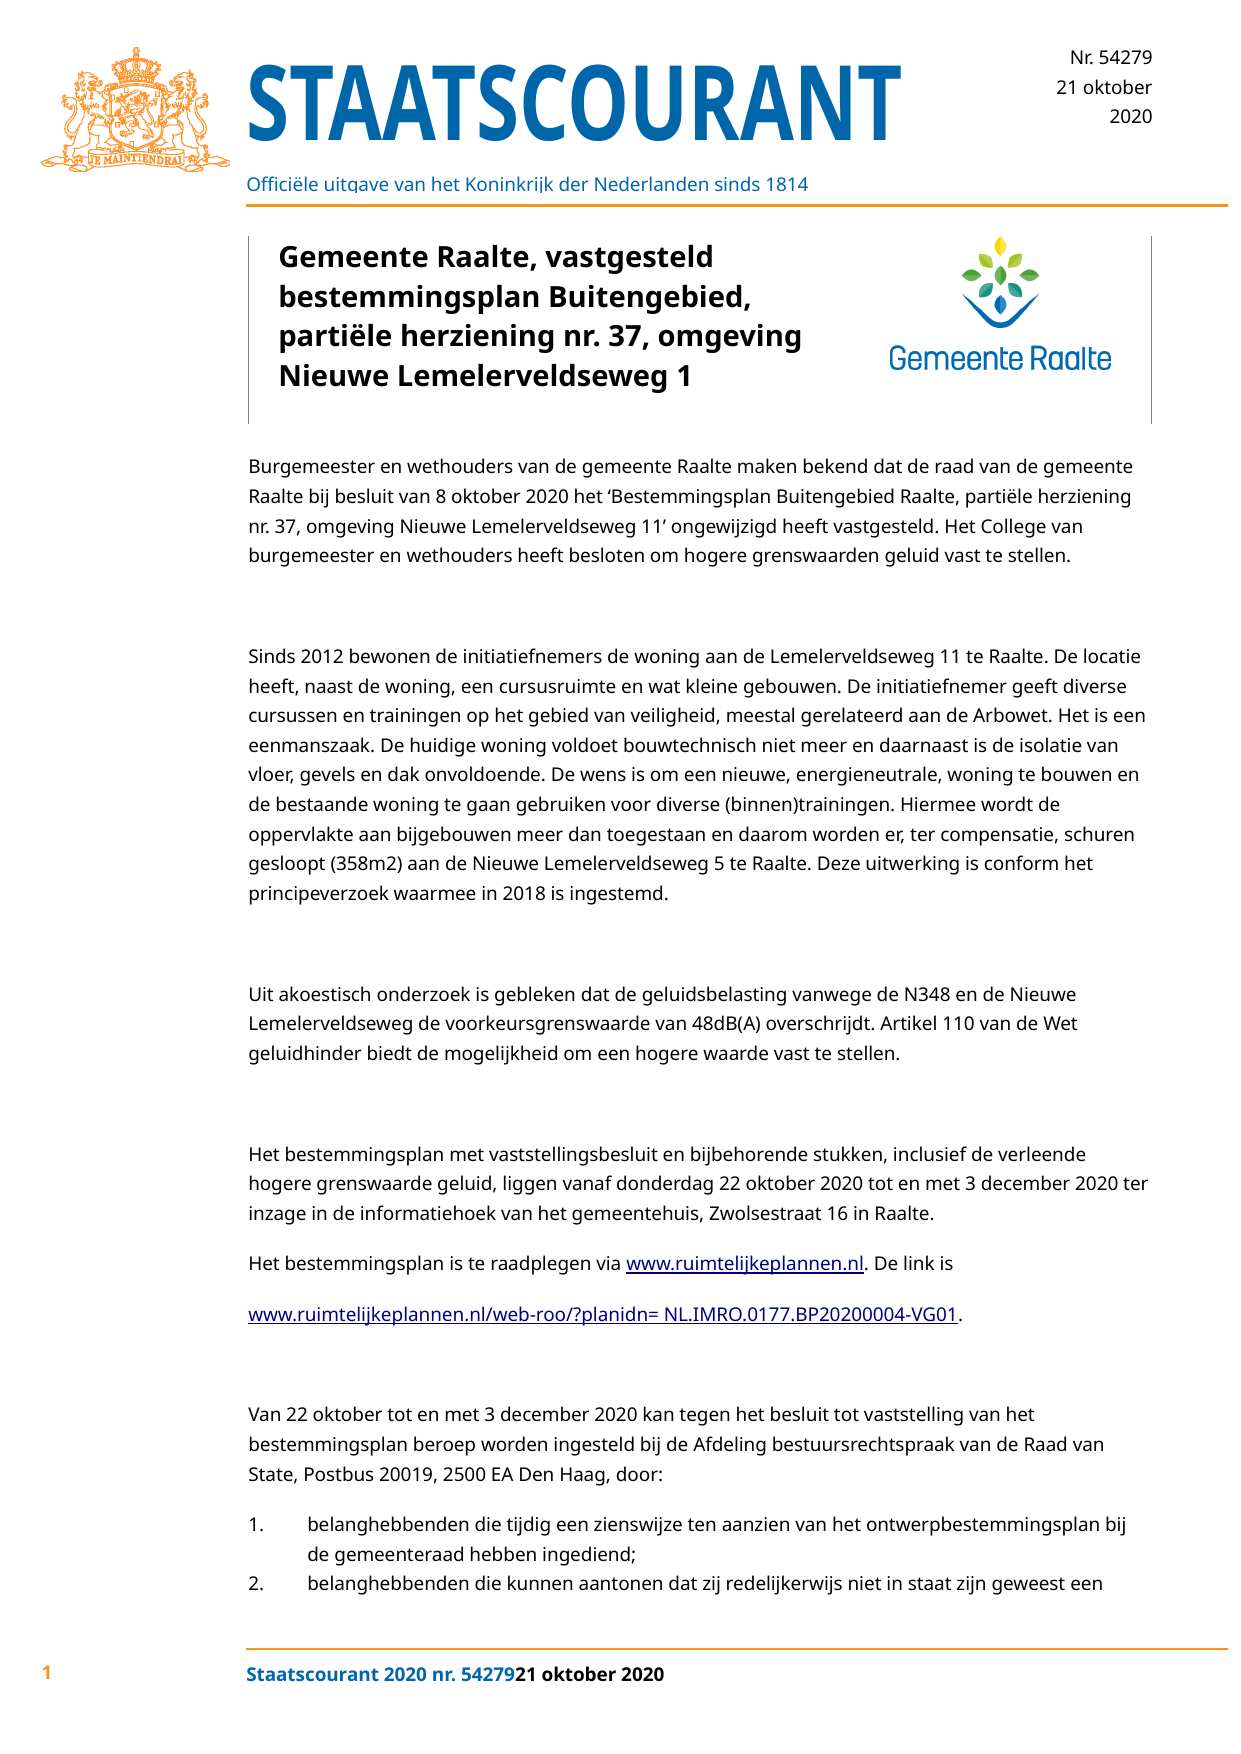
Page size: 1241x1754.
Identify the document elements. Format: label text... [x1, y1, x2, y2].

table_header [850, 236, 1151, 424]
list belanghebbenden die tijdig een zienswijze ten aanzien van het ontwerpbestemmingsplan bij de gemeenteraad hebben ingediend; [248, 1511, 1152, 1566]
text Burgemeester en wethouders van de gemeente Raalte maken bekend dat de raad van de gemeente Raalte bij besluit van 8 oktober 2020 het ‘Bestemmingsplan Buitengebied Raalte, partiële herziening nr. 37, omgeving Nieuwe Lemelerveldseweg 11’ ongewijzigd heeft vastgesteld. Het College van burgemeester en wethouders heeft besloten om hogere grenswaarden geluid vast te stellen. [248, 454, 1152, 568]
text Uit akoestisch onderzoek is gebleken dat de geluidsbelasting vanwege de N348 en de Nieuwe Lemelerveldseweg de voorkeursgrenswaarde van 48dB(A) overschrijdt. Artikel 110 van de Wet geluidhinder biedt de mogelijkheid om een hogere waarde vast te stellen. [248, 981, 1152, 1066]
table_header Gemeente Raalte, vastgesteld bestemmingsplan Buitengebied, partiële herziening nr. 37, omgeving Nieuwe Lemelerveldseweg 1 [249, 236, 850, 424]
text www.ruimtelijkeplannen.nl/web-roo/?planidn= NL.IMRO.0177.BP20200004-VG01. [248, 1301, 1152, 1326]
picture [882, 236, 1119, 370]
list belanghebbenden die kunnen aantonen dat zij redelijkerwijs niet in staat zijn geweest een [248, 1570, 1152, 1596]
text Van 22 oktober tot en met 3 december 2020 kan tegen het besluit tot vaststelling van het bestemmingsplan beroep worden ingesteld bij de Afdeling bestuursrechtspraak van de Raad van State, Postbus 20019, 2500 EA Den Haag, door: [248, 1402, 1152, 1486]
text Het bestemmingsplan is te raadplegen via www.ruimtelijkeplannen.nl. De link is [248, 1250, 1152, 1276]
text Het bestemmingsplan met vaststellingsbesluit en bijbehorende stukken, inclusief de verleende hogere grenswaarde geluid, liggen vanaf donderdag 22 oktober 2020 tot en met 3 december 2020 ter inzage in de informatiehoek van het gemeentehuis, Zwolsestraat 16 in Raalte. [248, 1141, 1152, 1226]
picture [41, 47, 231, 172]
text Sinds 2012 bewonen de initiatiefnemers de woning aan de Lemelerveldseweg 11 te Raalte. De locatie heeft, naast de woning, een cursusruimte en wat kleine gebouwen. De initiatiefnemer geeft diverse cursussen en trainingen op het gebied van veiligheid, meestal gerelateerd aan de Arbowet. Het is een eenmanszaak. De huidige woning voldoet bouwtechnisch niet meer en daarnaast is de isolatie van vloer, gevels en dak onvoldoende. De wens is om een nieuwe, energieneutrale, woning te bouwen en de bestaande woning te gaan gebruiken voor diverse (binnen)trainingen. Hiermee wordt de oppervlakte aan bijgebouwen meer dan toegestaan en daarom worden er, ter compensatie, schuren gesloopt (358m2) aan de Nieuwe Lemelerveldseweg 5 te Raalte. Deze uitwerking is conform het principeverzoek waarmee in 2018 is ingestemd. [248, 643, 1152, 906]
